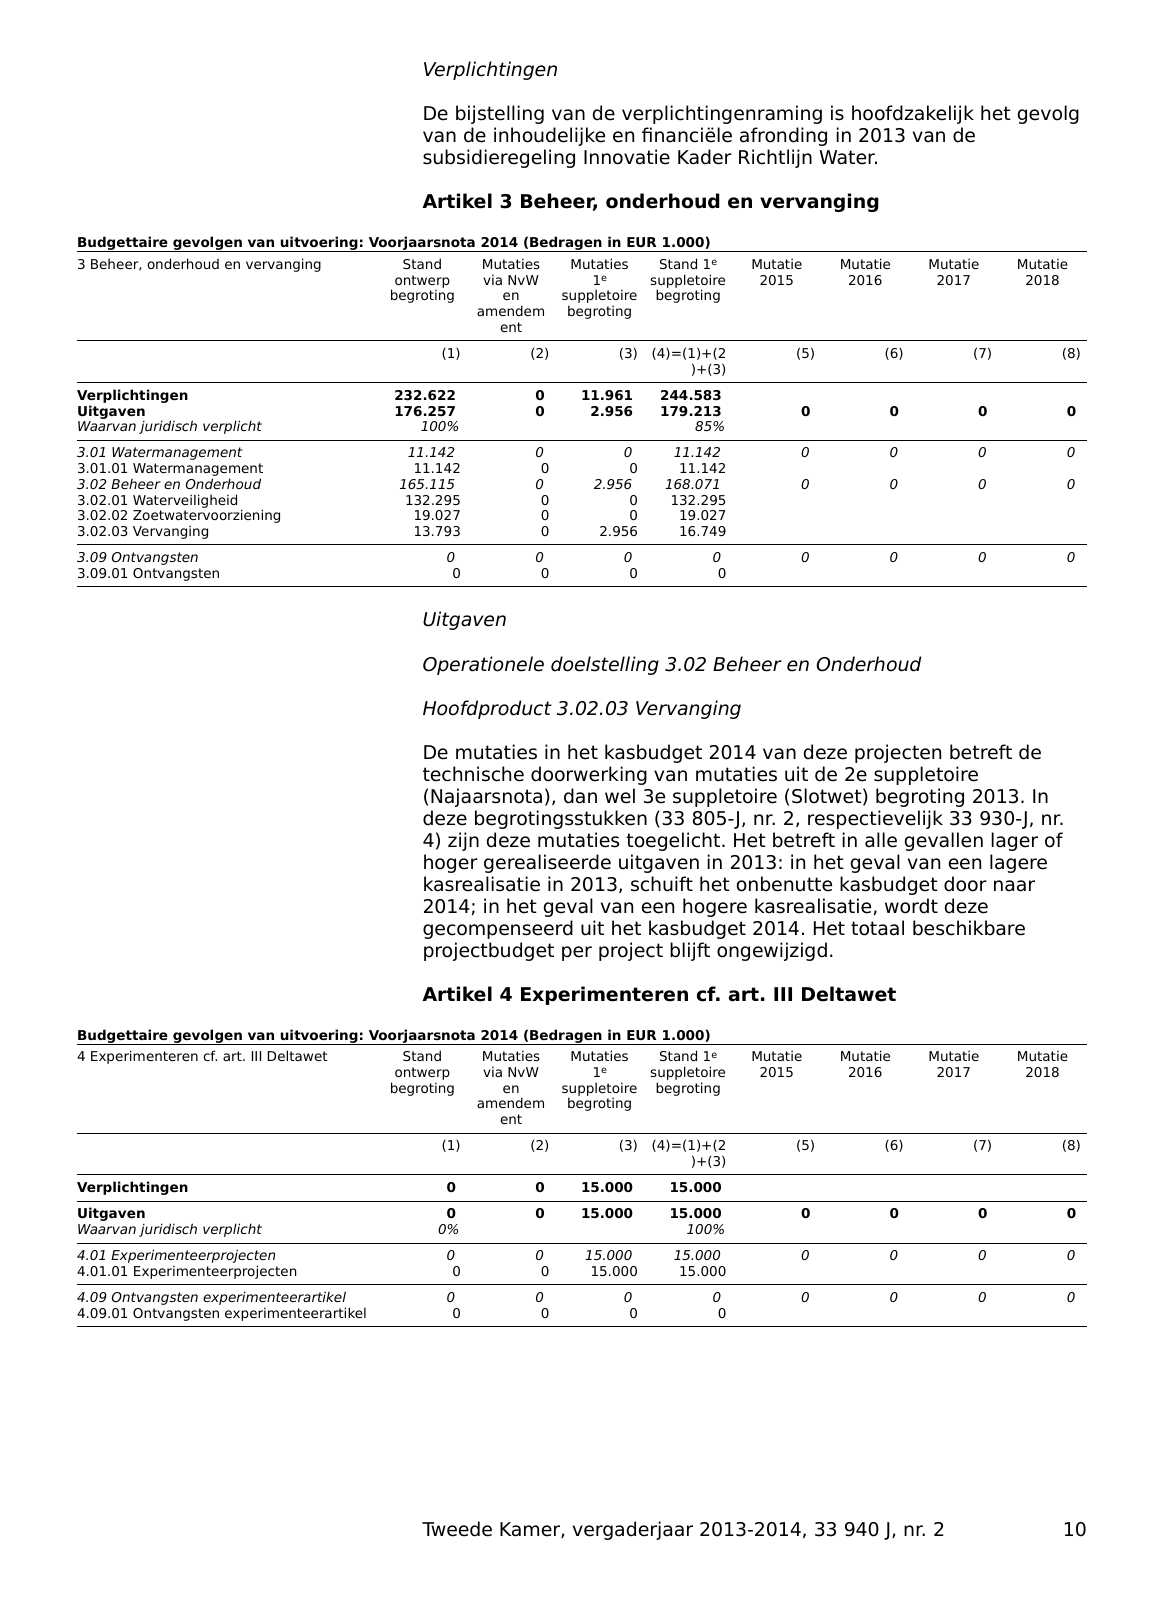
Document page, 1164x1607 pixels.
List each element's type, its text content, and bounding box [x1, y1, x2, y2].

subtitle Uitgaven [422, 609, 1087, 631]
table_cell [77, 1134, 378, 1174]
table_cell (6) [821, 341, 909, 382]
table_cell [998, 524, 1087, 544]
table_cell [555, 419, 644, 439]
table_cell 0 [555, 441, 644, 461]
table_cell 0 [466, 508, 555, 524]
table_cell 100% [644, 1222, 732, 1242]
table_cell [732, 1264, 821, 1284]
table_cell 0 [821, 545, 909, 566]
table_cell [732, 1175, 821, 1201]
table_cell 0 [466, 1285, 555, 1306]
table_cell [998, 461, 1087, 477]
table_cell 2.956 [555, 403, 644, 419]
table_cell 0 [378, 1202, 466, 1222]
text De mutaties in het kasbudget 2014 van deze projecten betreft de technische doorwerking van mutaties uit de 2e suppletoire (Najaarsnota), dan wel 3e suppletoire (Slotwet) begroting 2013. In deze begrotingsstukken (33 805-J, nr. 2, respectievelijk 33 930-J, nr. 4) zijn deze mutaties toegelicht. Het betreft in alle gevallen lager of hoger gerealiseerde uitgaven in 2013: in het geval van een lagere kasrealisatie in 2013, schuift het onbenutte kasbudget door naar 2014; in het geval van een hogere kasrealisatie, wordt deze gecompenseerd uit het kasbudget 2014. Het totaal beschikbare projectbudget per project blijft ongewijzigd. [422, 742, 1087, 962]
table_cell 165.115 [378, 477, 466, 492]
table_cell (7) [909, 1134, 998, 1174]
table_cell 15.000 [555, 1175, 644, 1201]
table_cell 19.027 [378, 508, 466, 524]
table_cell 0 [466, 524, 555, 544]
table_cell 0% [378, 1222, 466, 1242]
table_cell 4 Experimenteren cf. art. III Deltawet [77, 1045, 378, 1132]
table_cell (8) [998, 341, 1087, 382]
table_cell 0 [378, 545, 466, 566]
table_cell Mutatie 2017 [909, 1045, 998, 1132]
table_cell 4.09 Ontvangsten experimenteerartikel [77, 1285, 378, 1306]
table_cell Stand ontwerp begroting [378, 1045, 466, 1132]
table_cell 0 [732, 441, 821, 461]
table_cell Verplichtingen [77, 1175, 378, 1201]
table_cell 0 [378, 1175, 466, 1201]
table_cell [998, 383, 1087, 403]
table_cell 0 [909, 1244, 998, 1264]
table_cell [732, 383, 821, 403]
table_cell 3.02.01 Waterveiligheid [77, 493, 378, 508]
table_cell 15.000 [644, 1244, 732, 1264]
subtitle Verplichtingen [422, 59, 1087, 81]
table_cell 0 [998, 477, 1087, 492]
table_cell [909, 493, 998, 508]
table_cell [998, 419, 1087, 439]
table_cell 0 [555, 1306, 644, 1326]
table_cell 0 [378, 1306, 466, 1326]
table_cell (5) [732, 1134, 821, 1174]
table_cell 0 [466, 461, 555, 477]
table_cell 0 [909, 477, 998, 492]
table_cell 0 [644, 1285, 732, 1306]
table_cell 0 [555, 545, 644, 566]
table_cell 15.000 [555, 1244, 644, 1264]
table_cell 0 [555, 508, 644, 524]
table_cell Mutaties 1e suppletoire begroting [555, 1045, 644, 1132]
table_cell (4)=(1)+(2)+(3) [644, 1134, 732, 1174]
table_cell [732, 1306, 821, 1326]
table_cell [466, 419, 555, 439]
table_cell Mutatie 2016 [821, 1045, 909, 1132]
table_cell 244.583 [644, 383, 732, 403]
table_cell (5) [732, 341, 821, 382]
table_cell 176.257 [378, 403, 466, 419]
table_cell [998, 508, 1087, 524]
table_cell Waarvan juridisch verplicht [77, 1222, 378, 1242]
table_cell (2) [466, 1134, 555, 1174]
table_cell 11.142 [644, 441, 732, 461]
table_cell 3.02 Beheer en Onderhoud [77, 477, 378, 492]
table_cell [909, 566, 998, 586]
table_cell 85% [644, 419, 732, 439]
table_cell [821, 461, 909, 477]
table_cell 0 [732, 545, 821, 566]
text De bijstelling van de verplichtingenraming is hoofdzakelijk het gevolg van de inhoudelijke en financiële afronding in 2013 van de subsidieregeling Innovatie Kader Richtlijn Water. [422, 103, 1087, 169]
table_cell [909, 1264, 998, 1284]
table_cell Uitgaven [77, 403, 378, 419]
table_cell [821, 383, 909, 403]
table_cell [821, 1222, 909, 1242]
table_cell [732, 1222, 821, 1242]
table_cell (7) [909, 341, 998, 382]
table_cell Mutatie 2017 [909, 252, 998, 340]
table_cell 0 [644, 545, 732, 566]
table_cell 0 [909, 1285, 998, 1306]
table_cell (4)=(1)+(2)+(3) [644, 341, 732, 382]
table_cell 0 [466, 1264, 555, 1284]
table_cell 0 [466, 1202, 555, 1222]
table_cell 3.01 Watermanagement [77, 441, 378, 461]
table_cell 15.000 [555, 1202, 644, 1222]
table_cell 15.000 [644, 1175, 732, 1201]
table_cell 0 [998, 545, 1087, 566]
table_cell Mutaties via NvW en amendement [466, 1045, 555, 1132]
table_cell 11.142 [378, 461, 466, 477]
table_cell 0 [821, 1285, 909, 1306]
table_cell (2) [466, 341, 555, 382]
table_cell 0 [555, 493, 644, 508]
table_cell Waarvan juridisch verplicht [77, 419, 378, 439]
table_cell 0 [466, 477, 555, 492]
table_cell 0 [732, 1285, 821, 1306]
table_cell [732, 524, 821, 544]
table_cell 0 [466, 1244, 555, 1264]
table_cell 0 [466, 566, 555, 586]
table_cell [909, 524, 998, 544]
table_cell 0 [466, 545, 555, 566]
table_cell 3.09.01 Ontvangsten [77, 566, 378, 586]
table_cell Verplichtingen [77, 383, 378, 403]
table_cell [732, 493, 821, 508]
table_cell [909, 383, 998, 403]
table_cell (6) [821, 1134, 909, 1174]
table_cell [998, 493, 1087, 508]
table_cell 0 [821, 403, 909, 419]
table_cell [821, 1306, 909, 1326]
table_cell Mutaties via NvW en amendement [466, 252, 555, 340]
table_cell 0 [998, 1244, 1087, 1264]
table_cell 0 [732, 1202, 821, 1222]
table_cell 0 [821, 1202, 909, 1222]
table_cell 168.071 [644, 477, 732, 492]
table_cell Stand ontwerp begroting [378, 252, 466, 340]
table_cell 2.956 [555, 477, 644, 492]
table_cell 132.295 [644, 493, 732, 508]
table_cell Mutatie 2018 [998, 252, 1087, 340]
table_cell 15.000 [644, 1264, 732, 1284]
subtitle Operationele doelstelling 3.02 Beheer en Onderhoud [422, 653, 1087, 676]
subtitle Artikel 3 Beheer, onderhoud en vervanging [422, 191, 1087, 213]
table_cell 0 [466, 1306, 555, 1326]
table_cell [821, 493, 909, 508]
table_cell [466, 1222, 555, 1242]
table_cell 0 [466, 403, 555, 419]
table_cell [998, 1175, 1087, 1201]
table_cell 0 [466, 383, 555, 403]
table_cell [998, 1264, 1087, 1284]
table_cell 0 [732, 477, 821, 492]
table_cell 15.000 [555, 1264, 644, 1284]
table_cell [909, 1306, 998, 1326]
table_cell [821, 419, 909, 439]
table_cell 19.027 [644, 508, 732, 524]
table_cell 232.622 [378, 383, 466, 403]
table_cell [77, 341, 378, 382]
table_cell (1) [378, 1134, 466, 1174]
table_cell 0 [998, 1285, 1087, 1306]
subtitle Hoofdproduct 3.02.03 Vervanging [422, 698, 1087, 720]
table_cell Mutatie 2018 [998, 1045, 1087, 1132]
table_cell 3.02.02 Zoetwatervoorziening [77, 508, 378, 524]
table_cell 0 [555, 461, 644, 477]
table_cell 0 [998, 403, 1087, 419]
table_cell 0 [644, 566, 732, 586]
table_cell [998, 566, 1087, 586]
table_cell 16.749 [644, 524, 732, 544]
table_cell [732, 566, 821, 586]
table_cell 11.961 [555, 383, 644, 403]
table_cell [998, 1306, 1087, 1326]
table_cell 0 [732, 403, 821, 419]
table_cell 132.295 [378, 493, 466, 508]
table_cell [821, 1175, 909, 1201]
table_cell 3.01.01 Watermanagement [77, 461, 378, 477]
table_cell Stand 1e suppletoire begroting [644, 1045, 732, 1132]
table_cell [555, 1222, 644, 1242]
table_cell 0 [821, 441, 909, 461]
table_cell [909, 419, 998, 439]
table_cell (8) [998, 1134, 1087, 1174]
table_cell 0 [378, 1285, 466, 1306]
table_cell 0 [378, 1244, 466, 1264]
table_cell [821, 566, 909, 586]
table_cell 0 [909, 441, 998, 461]
subtitle Artikel 4 Experimenteren cf. art. III Deltawet [422, 984, 1087, 1006]
table_cell (1) [378, 341, 466, 382]
table_cell 0 [821, 477, 909, 492]
table_cell [821, 508, 909, 524]
table_cell 3.02.03 Vervanging [77, 524, 378, 544]
table_cell [732, 419, 821, 439]
table_header Budgettaire gevolgen van uitvoering: Voorjaarsnota 2014 (Bedragen in EUR 1.000) [77, 1028, 1087, 1043]
table_cell 0 [466, 1175, 555, 1201]
table_cell 0 [555, 566, 644, 586]
table_cell 0 [466, 441, 555, 461]
table_cell [821, 1264, 909, 1284]
table_cell 0 [998, 441, 1087, 461]
table_cell 100% [378, 419, 466, 439]
table_cell [909, 461, 998, 477]
table_cell 0 [909, 1202, 998, 1222]
table_cell 0 [909, 403, 998, 419]
table_cell 0 [821, 1244, 909, 1264]
table_cell 0 [466, 493, 555, 508]
table_cell Mutatie 2015 [732, 252, 821, 340]
table_cell Uitgaven [77, 1202, 378, 1222]
table_cell [998, 1222, 1087, 1242]
table_cell 0 [644, 1306, 732, 1326]
table_cell 0 [378, 1264, 466, 1284]
table_cell 0 [378, 566, 466, 586]
table_cell 13.793 [378, 524, 466, 544]
table_cell 179.213 [644, 403, 732, 419]
table_cell 0 [998, 1202, 1087, 1222]
table_cell 3.09 Ontvangsten [77, 545, 378, 566]
table_cell [909, 1222, 998, 1242]
table_cell [821, 524, 909, 544]
table_cell 15.000 [644, 1202, 732, 1222]
table_cell Mutatie 2015 [732, 1045, 821, 1132]
table_cell [732, 508, 821, 524]
table_cell 11.142 [378, 441, 466, 461]
table_cell [909, 508, 998, 524]
table_cell 0 [555, 1285, 644, 1306]
table_cell 4.01 Experimenteerprojecten [77, 1244, 378, 1264]
table_cell 0 [909, 545, 998, 566]
table_cell 3 Beheer, onderhoud en vervanging [77, 252, 378, 340]
table_cell 0 [732, 1244, 821, 1264]
table_cell (3) [555, 341, 644, 382]
table_cell (3) [555, 1134, 644, 1174]
table_cell Mutatie 2016 [821, 252, 909, 340]
table_cell 4.01.01 Experimenteerprojecten [77, 1264, 378, 1284]
table_cell 11.142 [644, 461, 732, 477]
table_cell [732, 461, 821, 477]
table_cell Mutaties 1e suppletoire begroting [555, 252, 644, 340]
table_cell Stand 1e suppletoire begroting [644, 252, 732, 340]
table_header Budgettaire gevolgen van uitvoering: Voorjaarsnota 2014 (Bedragen in EUR 1.000) [77, 235, 1087, 251]
table_cell 2.956 [555, 524, 644, 544]
table_cell [909, 1175, 998, 1201]
table_cell 4.09.01 Ontvangsten experimenteerartikel [77, 1306, 378, 1326]
